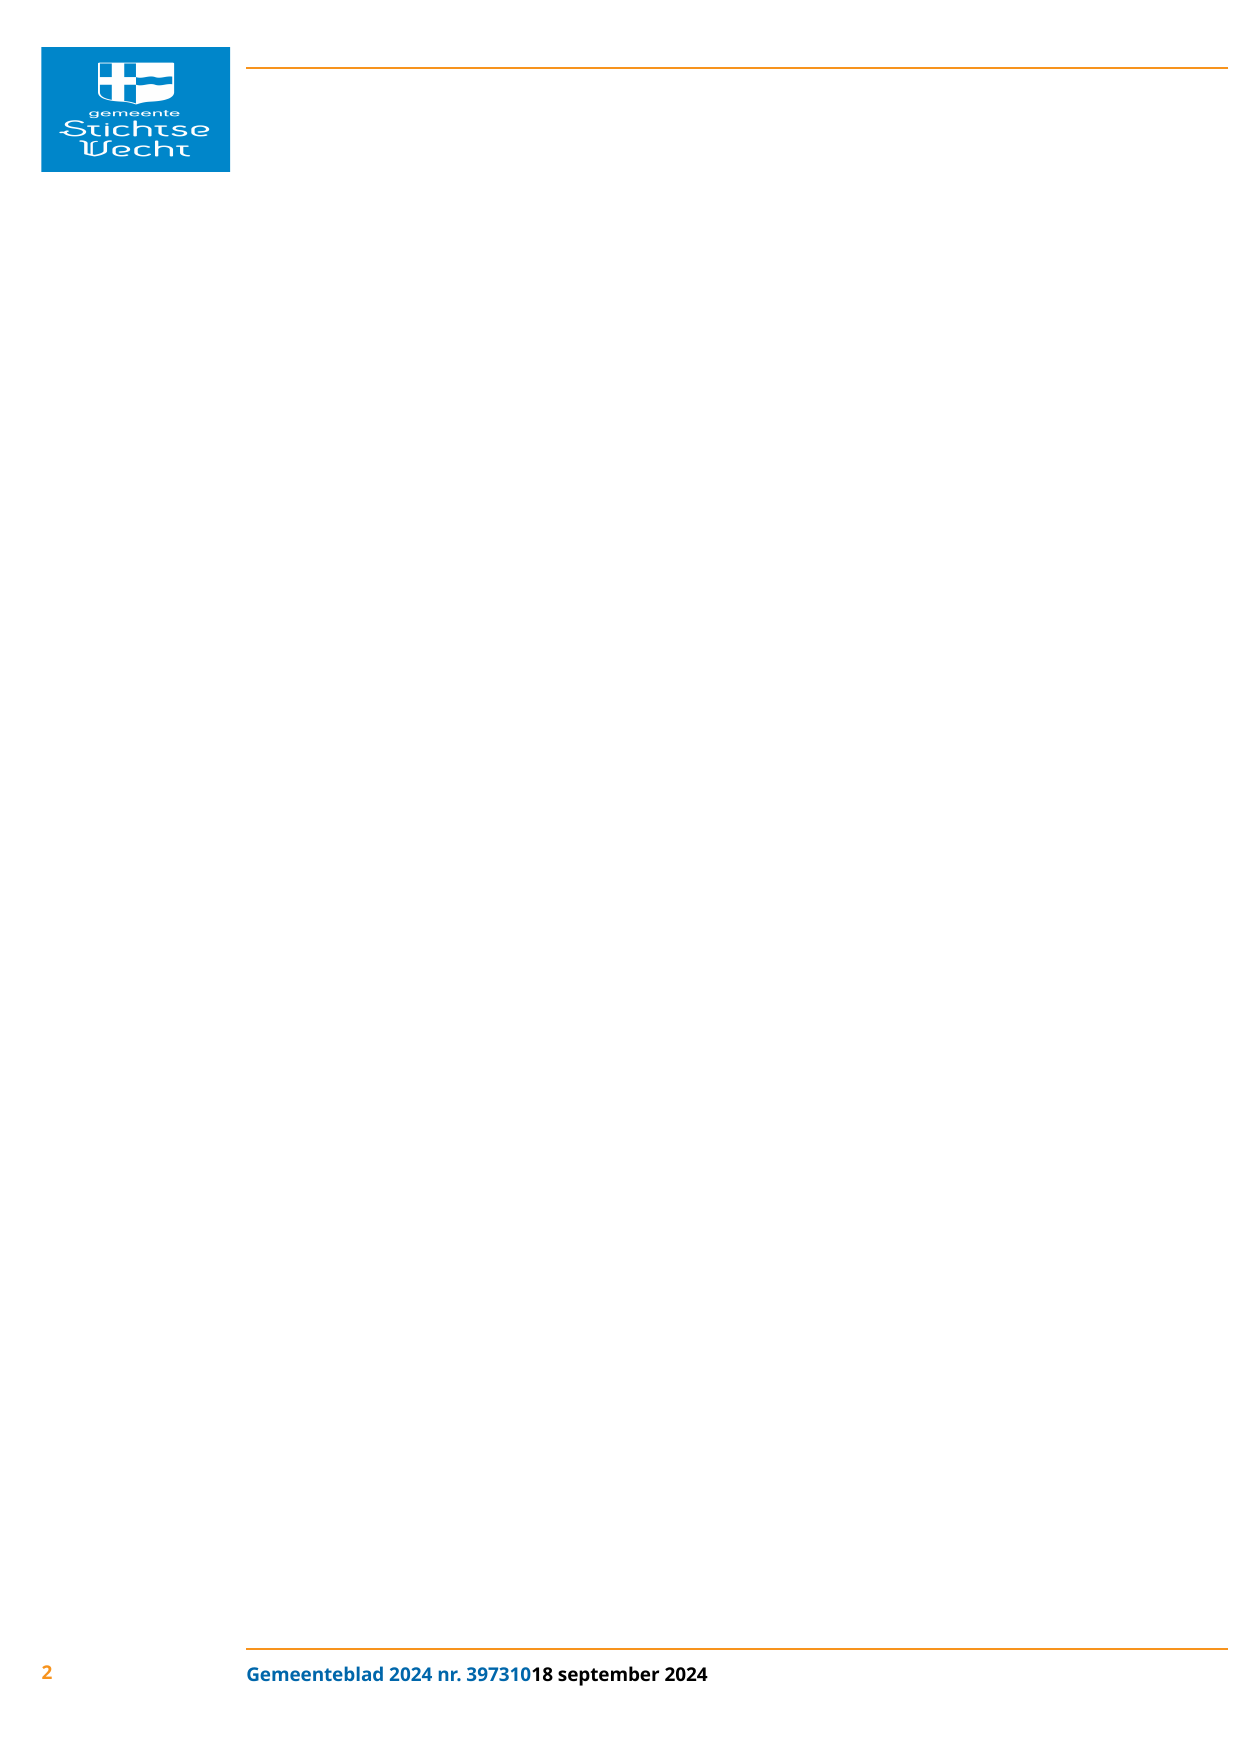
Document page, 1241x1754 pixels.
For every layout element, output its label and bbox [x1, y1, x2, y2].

picture [99, 63, 135, 101]
picture [137, 63, 174, 103]
